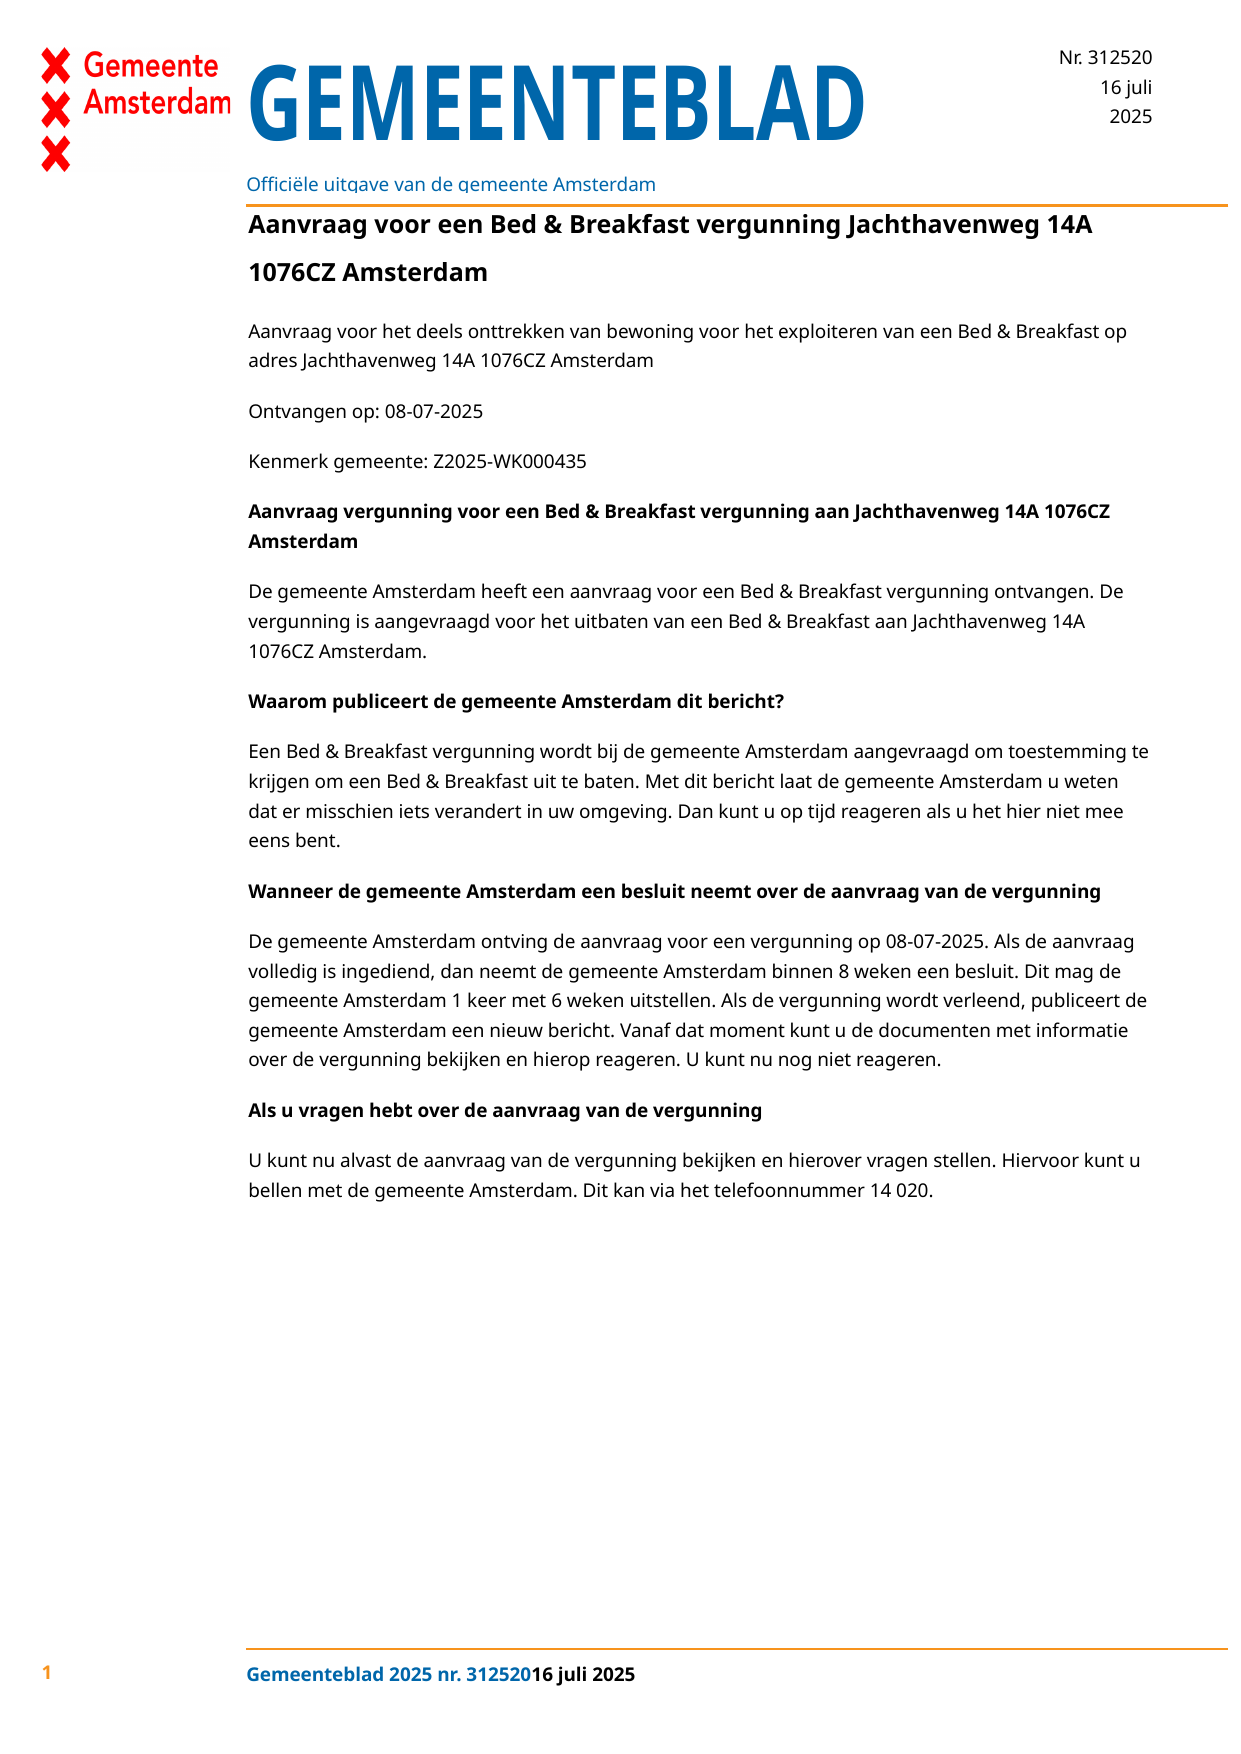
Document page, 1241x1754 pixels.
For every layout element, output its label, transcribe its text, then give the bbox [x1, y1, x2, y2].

text Een Bed & Breakfast vergunning wordt bij de gemeente Amsterdam aangevraagd om toestemming te krijgen om een Bed & Breakfast uit te baten. Met dit bericht laat de gemeente Amsterdam u weten dat er misschien iets verandert in uw omgeving. Dan kunt u op tijd reageren als u het hier niet mee eens bent. [248, 739, 1152, 853]
text Als u vragen hebt over de aanvraag van de vergunning [248, 1097, 1152, 1123]
picture [41, 47, 231, 172]
text U kunt nu alvast de aanvraag van de vergunning bekijken en hierover vragen stellen. Hiervoor kunt u bellen met de gemeente Amsterdam. Dit kan via het telefoonnummer 14 020. [248, 1147, 1152, 1203]
text Ontvangen op: 08-07-2025 [248, 398, 1152, 424]
text Aanvraag vergunning voor een Bed & Breakfast vergunning aan Jachthavenweg 14A 1076CZ Amsterdam [248, 499, 1152, 554]
text Aanvraag voor het deels onttrekken van bewoning voor het exploiteren van een Bed & Breakfast op adres Jachthavenweg 14A 1076CZ Amsterdam [248, 318, 1152, 373]
text Aanvraag voor een Bed & Breakfast vergunning Jachthavenweg 14A 1076CZ Amsterdam [248, 207, 1152, 288]
text Wanneer de gemeente Amsterdam een besluit neemt over de aanvraag van de vergunning [248, 878, 1152, 904]
text De gemeente Amsterdam heeft een aanvraag voor een Bed & Breakfast vergunning ontvangen. De vergunning is aangevraagd voor het uitbaten van een Bed & Breakfast aan Jachthavenweg 14A 1076CZ Amsterdam. [248, 579, 1152, 664]
text Waarom publiceert de gemeente Amsterdam dit bericht? [248, 688, 1152, 714]
text De gemeente Amsterdam ontving de aanvraag voor een vergunning op 08-07-2025. Als de aanvraag volledig is ingediend, dan neemt de gemeente Amsterdam binnen 8 weken een besluit. Dit mag de gemeente Amsterdam 1 keer met 6 weken uitstellen. Als de vergunning wordt verleend, publiceert de gemeente Amsterdam een nieuw bericht. Vanaf dat moment kunt u de documenten met informatie over de vergunning bekijken en hierop reageren. U kunt nu nog niet reageren. [248, 928, 1152, 1072]
text Kenmerk gemeente: Z2025-WK000435 [248, 448, 1152, 474]
